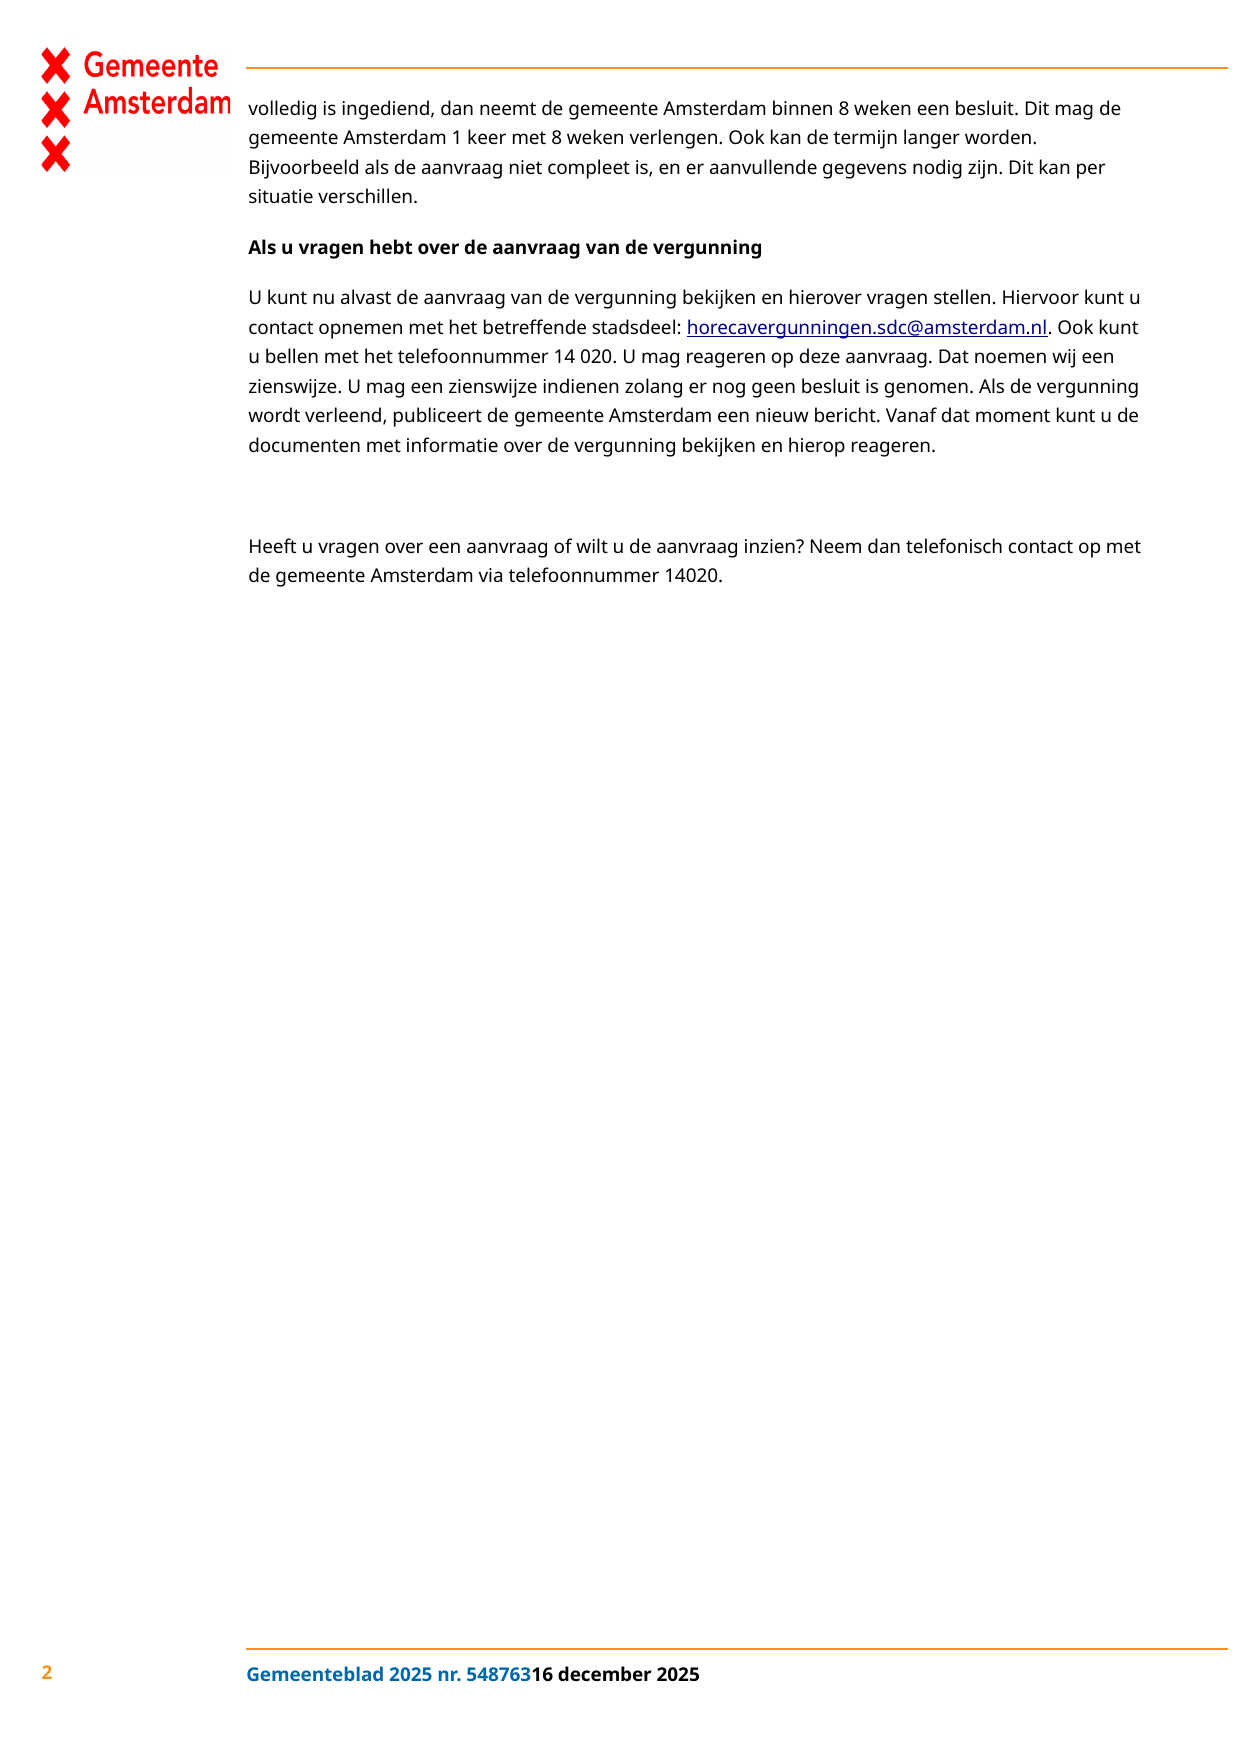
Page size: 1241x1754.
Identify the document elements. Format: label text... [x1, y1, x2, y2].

text Heeft u vragen over een aanvraag of wilt u de aanvraag inzien? Neem dan telefonisch contact op met de gemeente Amsterdam via telefoonnummer 14020. [248, 533, 1152, 588]
text U kunt nu alvast de aanvraag van de vergunning bekijken en hierover vragen stellen. Hiervoor kunt u contact opnemen met het betreffende stadsdeel: horecavergunningen.sdc@amsterdam.nl. Ook kunt u bellen met het telefoonnummer 14 020. U mag reageren op deze aanvraag. Dat noemen wij een zienswijze. U mag een zienswijze indienen zolang er nog geen besluit is genomen. Als de vergunning wordt verleend, publiceert de gemeente Amsterdam een nieuw bericht. Vanaf dat moment kunt u de documenten met informatie over de vergunning bekijken en hierop reageren. [248, 284, 1152, 458]
text Als u vragen hebt over de aanvraag van de vergunning [248, 234, 1152, 260]
picture [41, 47, 231, 172]
text volledig is ingediend, dan neemt de gemeente Amsterdam binnen 8 weken een besluit. Dit mag de gemeente Amsterdam 1 keer met 8 weken verlengen. Ook kan de termijn langer worden. Bijvoorbeeld als de aanvraag niet compleet is, en er aanvullende gegevens nodig zijn. Dit kan per situatie verschillen. [248, 95, 1152, 209]
